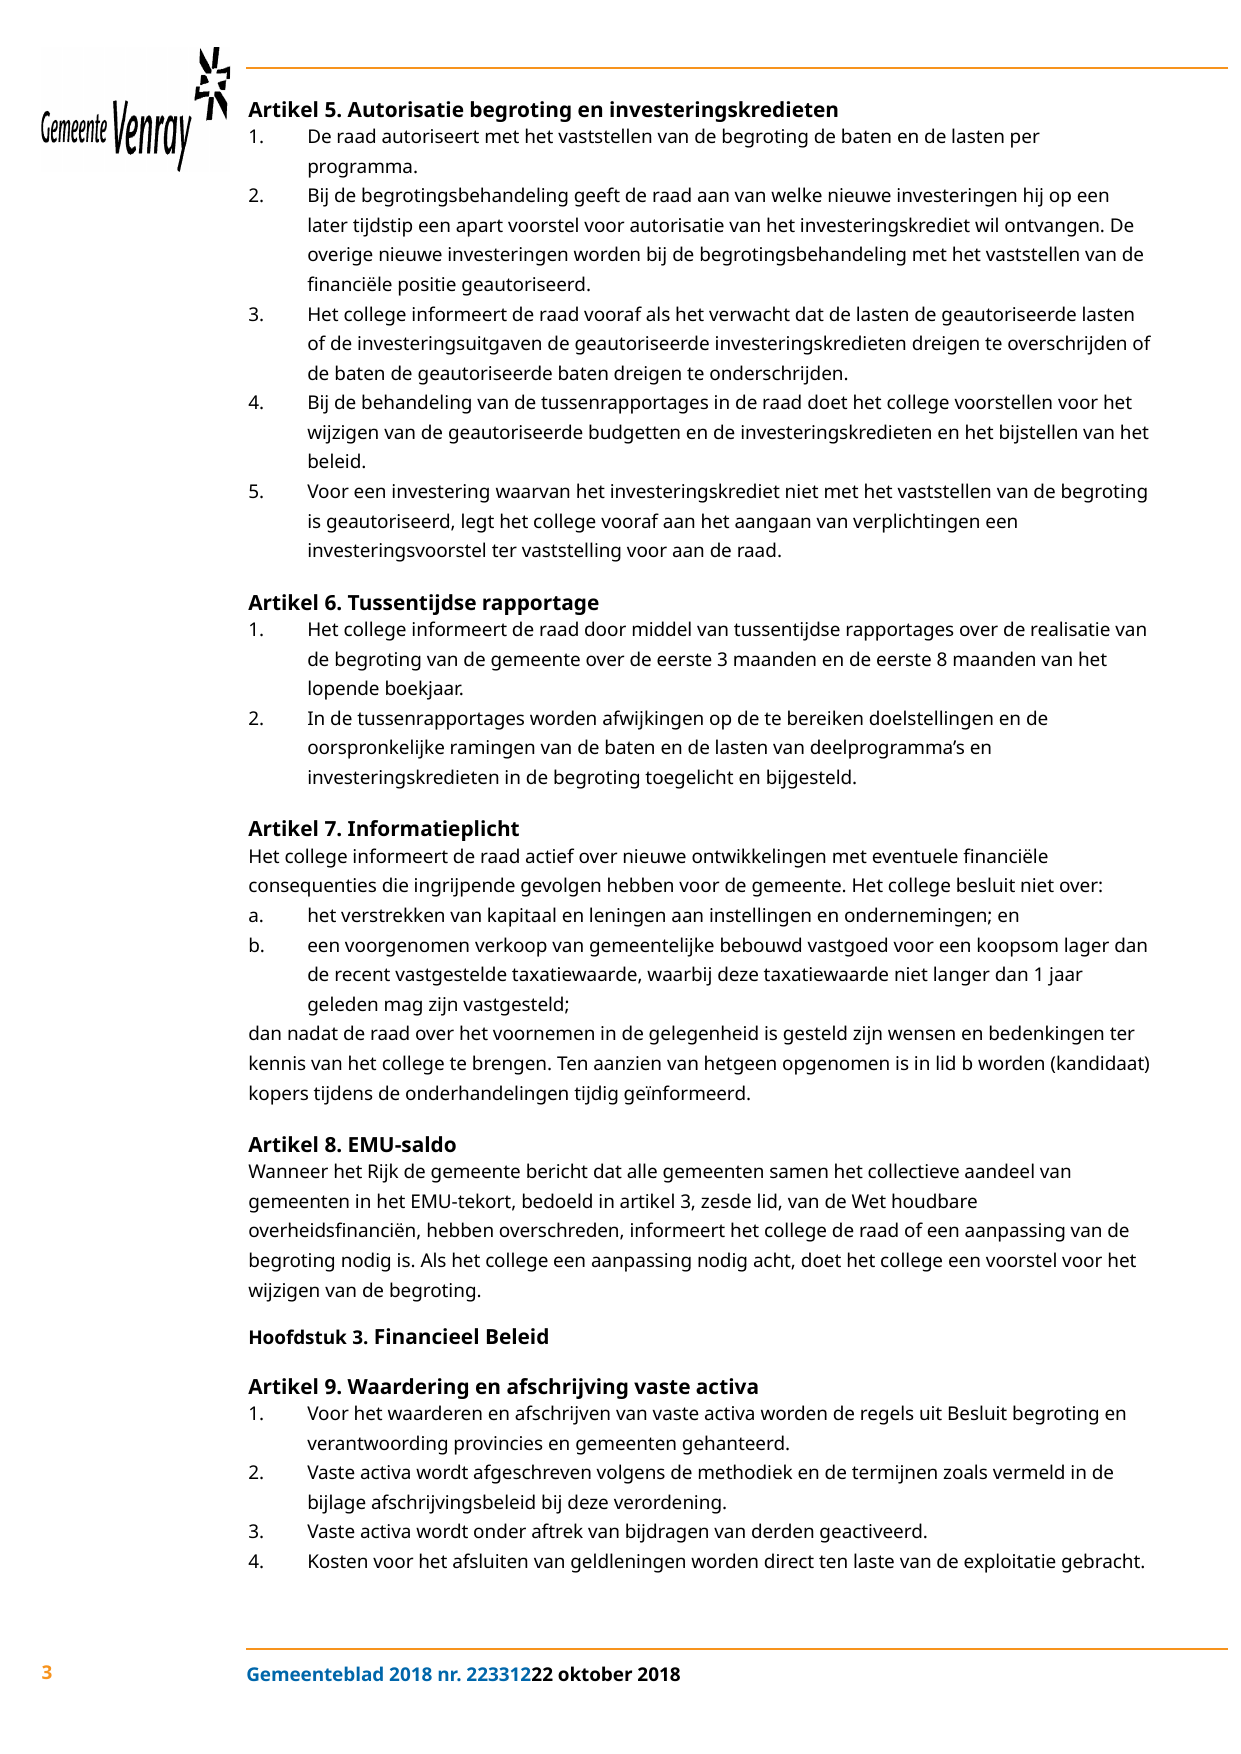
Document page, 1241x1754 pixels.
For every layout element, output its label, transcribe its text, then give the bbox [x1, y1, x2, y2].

list Bij de behandeling van de tussenrapportages in de raad doet het college voorstellen voor het wijzigen van de geautoriseerde budgetten en de investeringskredieten en het bijstellen van het beleid. [248, 389, 1152, 474]
list Het college informeert de raad door middel van tussentijdse rapportages over de realisatie van de begroting van de gemeente over de eerste 3 maanden en de eerste 8 maanden van het lopende boekjaar. [248, 616, 1152, 701]
list Vaste activa wordt onder aftrek van bijdragen van derden geactiveerd. [248, 1518, 1152, 1544]
list Bij de begrotingsbehandeling geeft de raad aan van welke nieuwe investeringen hij op een later tijdstip een apart voorstel voor autorisatie van het investeringskrediet wil ontvangen. De overige nieuwe investeringen worden bij de begrotingsbehandeling met het vaststellen van de financiële positie geautoriseerd. [248, 182, 1152, 297]
text Het college informeert de raad actief over nieuwe ontwikkelingen met eventuele financiële consequenties die ingrijpende gevolgen hebben voor de gemeente. Het college besluit niet over: [248, 843, 1152, 898]
list Vaste activa wordt afgeschreven volgens de methodiek en de termijnen zoals vermeld in de bijlage afschrijvingsbeleid bij deze verordening. [248, 1459, 1152, 1515]
text Artikel 6. Tussentijdse rapportage [248, 588, 1152, 616]
text Artikel 7. Informatieplicht [248, 814, 1152, 843]
list Het college informeert de raad vooraf als het verwacht dat de lasten de geautoriseerde lasten of de investeringsuitgaven de geautoriseerde investeringskredieten dreigen te overschrijden of de baten de geautoriseerde baten dreigen te onderschrijden. [248, 301, 1152, 386]
picture [41, 47, 231, 172]
list De raad autoriseert met het vaststellen van de begroting de baten en de lasten per programma. [248, 123, 1152, 178]
text Artikel 8. EMU-saldo [248, 1130, 1152, 1158]
text Wanneer het Rijk de gemeente bericht dat alle gemeenten samen het collectieve aandeel van gemeenten in het EMU-tekort, bedoeld in artikel 3, zesde lid, van de Wet houdbare overheidsfinanciën, hebben overschreden, informeert het college de raad of een aanpassing van de begroting nodig is. Als het college een aanpassing nodig acht, doet het college een voorstel voor het wijzigen van de begroting. [248, 1158, 1152, 1303]
list Kosten voor het afsluiten van geldleningen worden direct ten laste van de exploitatie gebracht. [248, 1548, 1152, 1574]
list In de tussenrapportages worden afwijkingen op de te bereiken doelstellingen en de oorspronkelijke ramingen van de baten en de lasten van deelprogramma’s en investeringskredieten in de begroting toegelicht en bijgesteld. [248, 705, 1152, 790]
list het verstrekken van kapitaal en leningen aan instellingen en ondernemingen; en [248, 902, 1152, 928]
text Hoofdstuk 3. Financieel Beleid [248, 1322, 1152, 1351]
list Voor een investering waarvan het investeringskrediet niet met het vaststellen van de begroting is geautoriseerd, legt het college vooraf aan het aangaan van verplichtingen een investeringsvoorstel ter vaststelling voor aan de raad. [248, 478, 1152, 563]
text dan nadat de raad over het voornemen in de gelegenheid is gesteld zijn wensen en bedenkingen ter kennis van het college te brengen. Ten aanzien van hetgeen opgenomen is in lid b worden (kandidaat) kopers tijdens de onderhandelingen tijdig geïnformeerd. [248, 1021, 1152, 1105]
text Artikel 5. Autorisatie begroting en investeringskredieten [248, 95, 1152, 123]
list Voor het waarderen en afschrijven van vaste activa worden de regels uit Besluit begroting en verantwoording provincies en gemeenten gehanteerd. [248, 1400, 1152, 1456]
text Artikel 9. Waardering en afschrijving vaste activa [248, 1372, 1152, 1400]
list een voorgenomen verkoop van gemeentelijke bebouwd vastgoed voor een koopsom lager dan de recent vastgestelde taxatiewaarde, waarbij deze taxatiewaarde niet langer dan 1 jaar geleden mag zijn vastgesteld; [248, 932, 1152, 1017]
